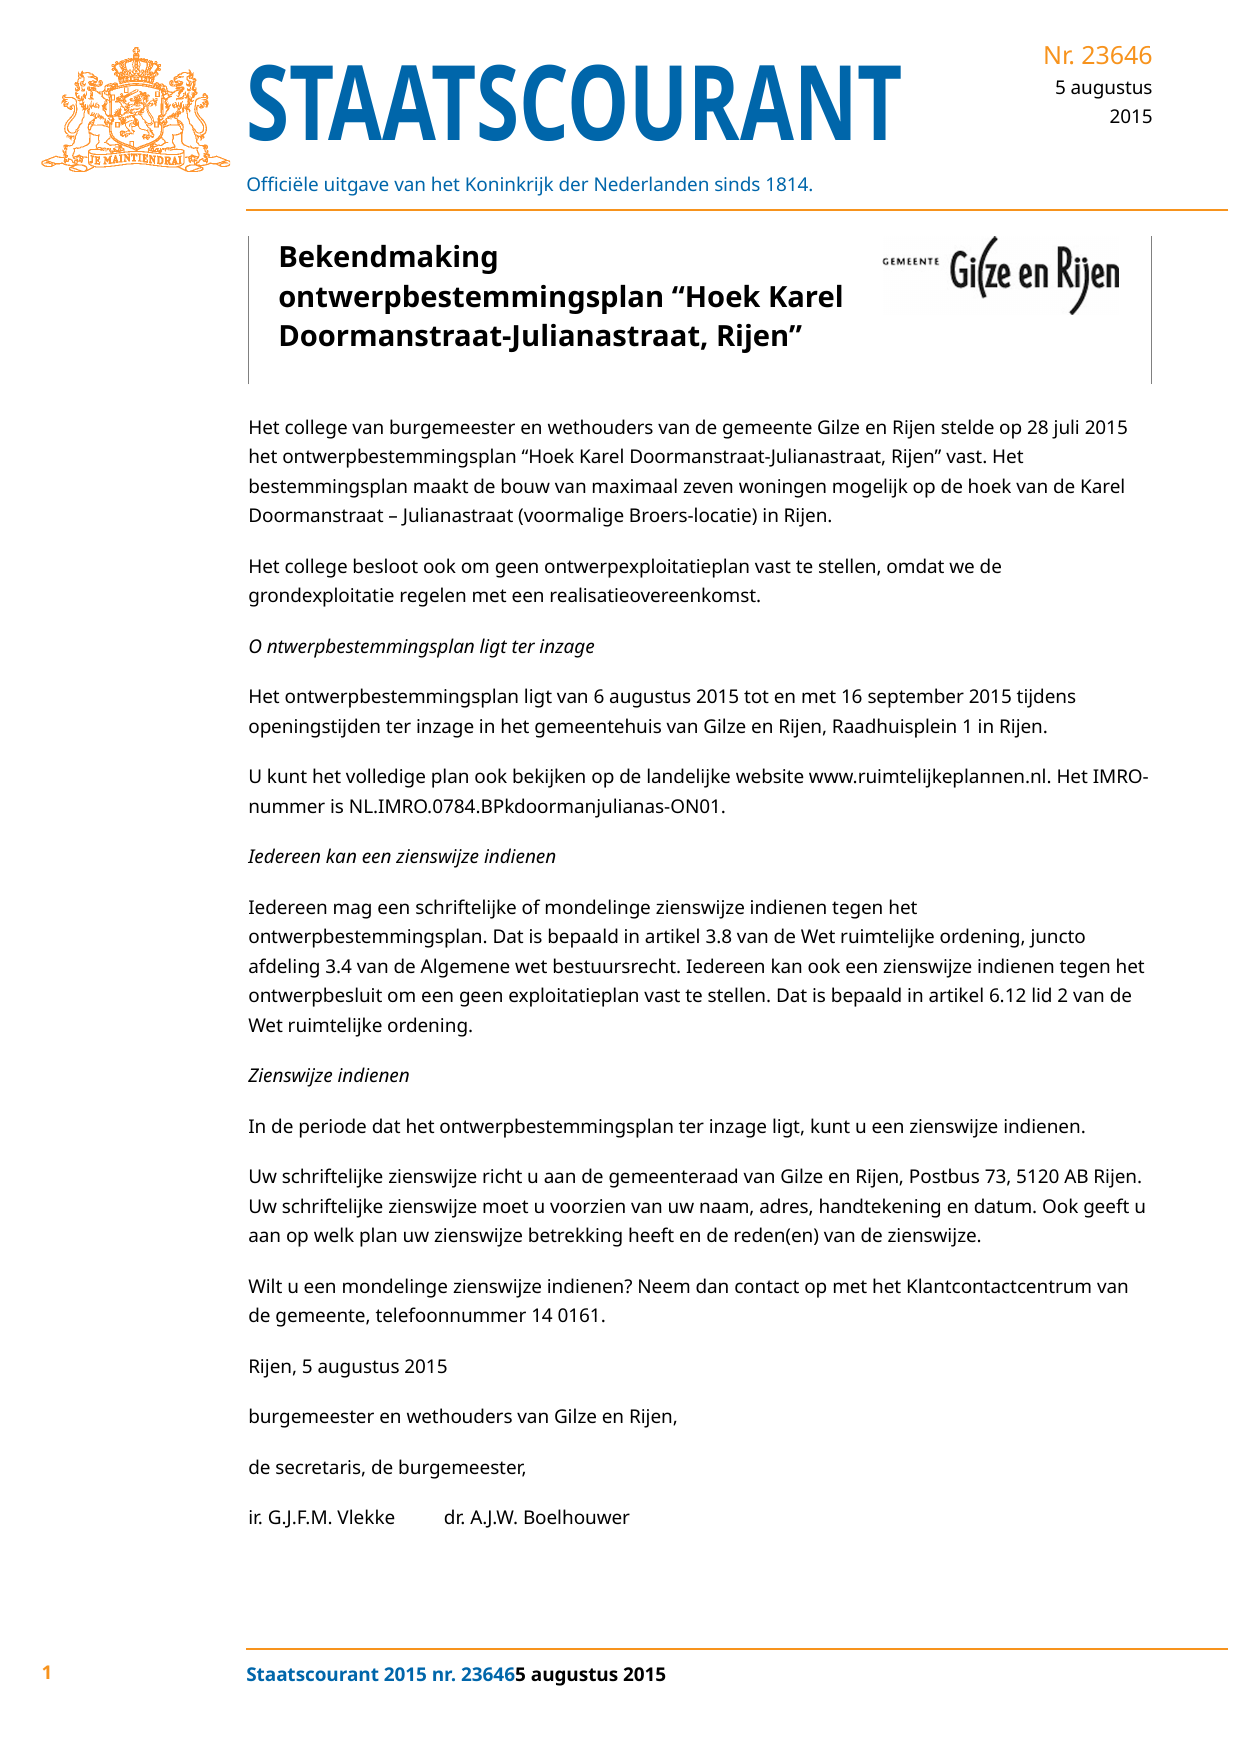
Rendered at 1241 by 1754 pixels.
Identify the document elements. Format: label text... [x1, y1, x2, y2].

text Rijen, 5 augustus 2015 [248, 1353, 1152, 1379]
text Uw schriftelijke zienswijze richt u aan de gemeenteraad van Gilze en Rijen, Postbus 73, 5120 AB Rijen. Uw schriftelijke zienswijze moet u voorzien van uw naam, adres, handtekening en datum. Ook geeft u aan op welk plan uw zienswijze betrekking heeft en de reden(en) van de zienswijze. [248, 1163, 1152, 1248]
text Zienswijze indienen [248, 1063, 1152, 1088]
text burgemeester en wethouders van Gilze en Rijen, [248, 1403, 1152, 1429]
text ir. G.J.F.M. Vlekke dr. A.J.W. Boelhouwer [248, 1504, 1152, 1530]
text O ntwerpbestemmingsplan ligt ter inzage [248, 633, 1152, 659]
text de secretaris, de burgemeester, [248, 1454, 1152, 1480]
table_header Bekendmaking ontwerpbestemmingsplan “Hoek Karel Doormanstraat-Julianastraat, Rijen” [249, 236, 850, 384]
text Het college besloot ook om geen ontwerpexploitatieplan vast te stellen, omdat we de grondexploitatie regelen met een realisatieovereenkomst. [248, 553, 1152, 608]
text U kunt het volledige plan ook bekijken op de landelijke website www.ruimtelijkeplannen.nl. Het IMRO-nummer is NL.IMRO.0784.BPkdoormanjulianas-ON01. [248, 763, 1152, 819]
table_header [850, 236, 1151, 384]
picture [882, 236, 1119, 315]
picture [41, 47, 231, 172]
text Iedereen kan een zienswijze indienen [248, 843, 1152, 869]
text Wilt u een mondelinge zienswijze indienen? Neem dan contact op met het Klantcontactcentrum van de gemeente, telefoonnummer 14 0161. [248, 1273, 1152, 1328]
text In de periode dat het ontwerpbestemmingsplan ter inzage ligt, kunt u een zienswijze indienen. [248, 1113, 1152, 1139]
text Het college van burgemeester en wethouders van de gemeente Gilze en Rijen stelde op 28 juli 2015 het ontwerpbestemmingsplan “Hoek Karel Doormanstraat-Julianastraat, Rijen” vast. Het bestemmingsplan maakt de bouw van maximaal zeven woningen mogelijk op de hoek van de Karel Doormanstraat – Julianastraat (voormalige Broers-locatie) in Rijen. [248, 414, 1152, 528]
text Iedereen mag een schriftelijke of mondelinge zienswijze indienen tegen het ontwerpbestemmingsplan. Dat is bepaald in artikel 3.8 van de Wet ruimtelijke ordening, juncto afdeling 3.4 van de Algemene wet bestuursrecht. Iedereen kan ook een zienswijze indienen tegen het ontwerpbesluit om een geen exploitatieplan vast te stellen. Dat is bepaald in artikel 6.12 lid 2 van de Wet ruimtelijke ordening. [248, 894, 1152, 1038]
text Het ontwerpbestemmingsplan ligt van 6 augustus 2015 tot en met 16 september 2015 tijdens openingstijden ter inzage in het gemeentehuis van Gilze en Rijen, Raadhuisplein 1 in Rijen. [248, 683, 1152, 739]
